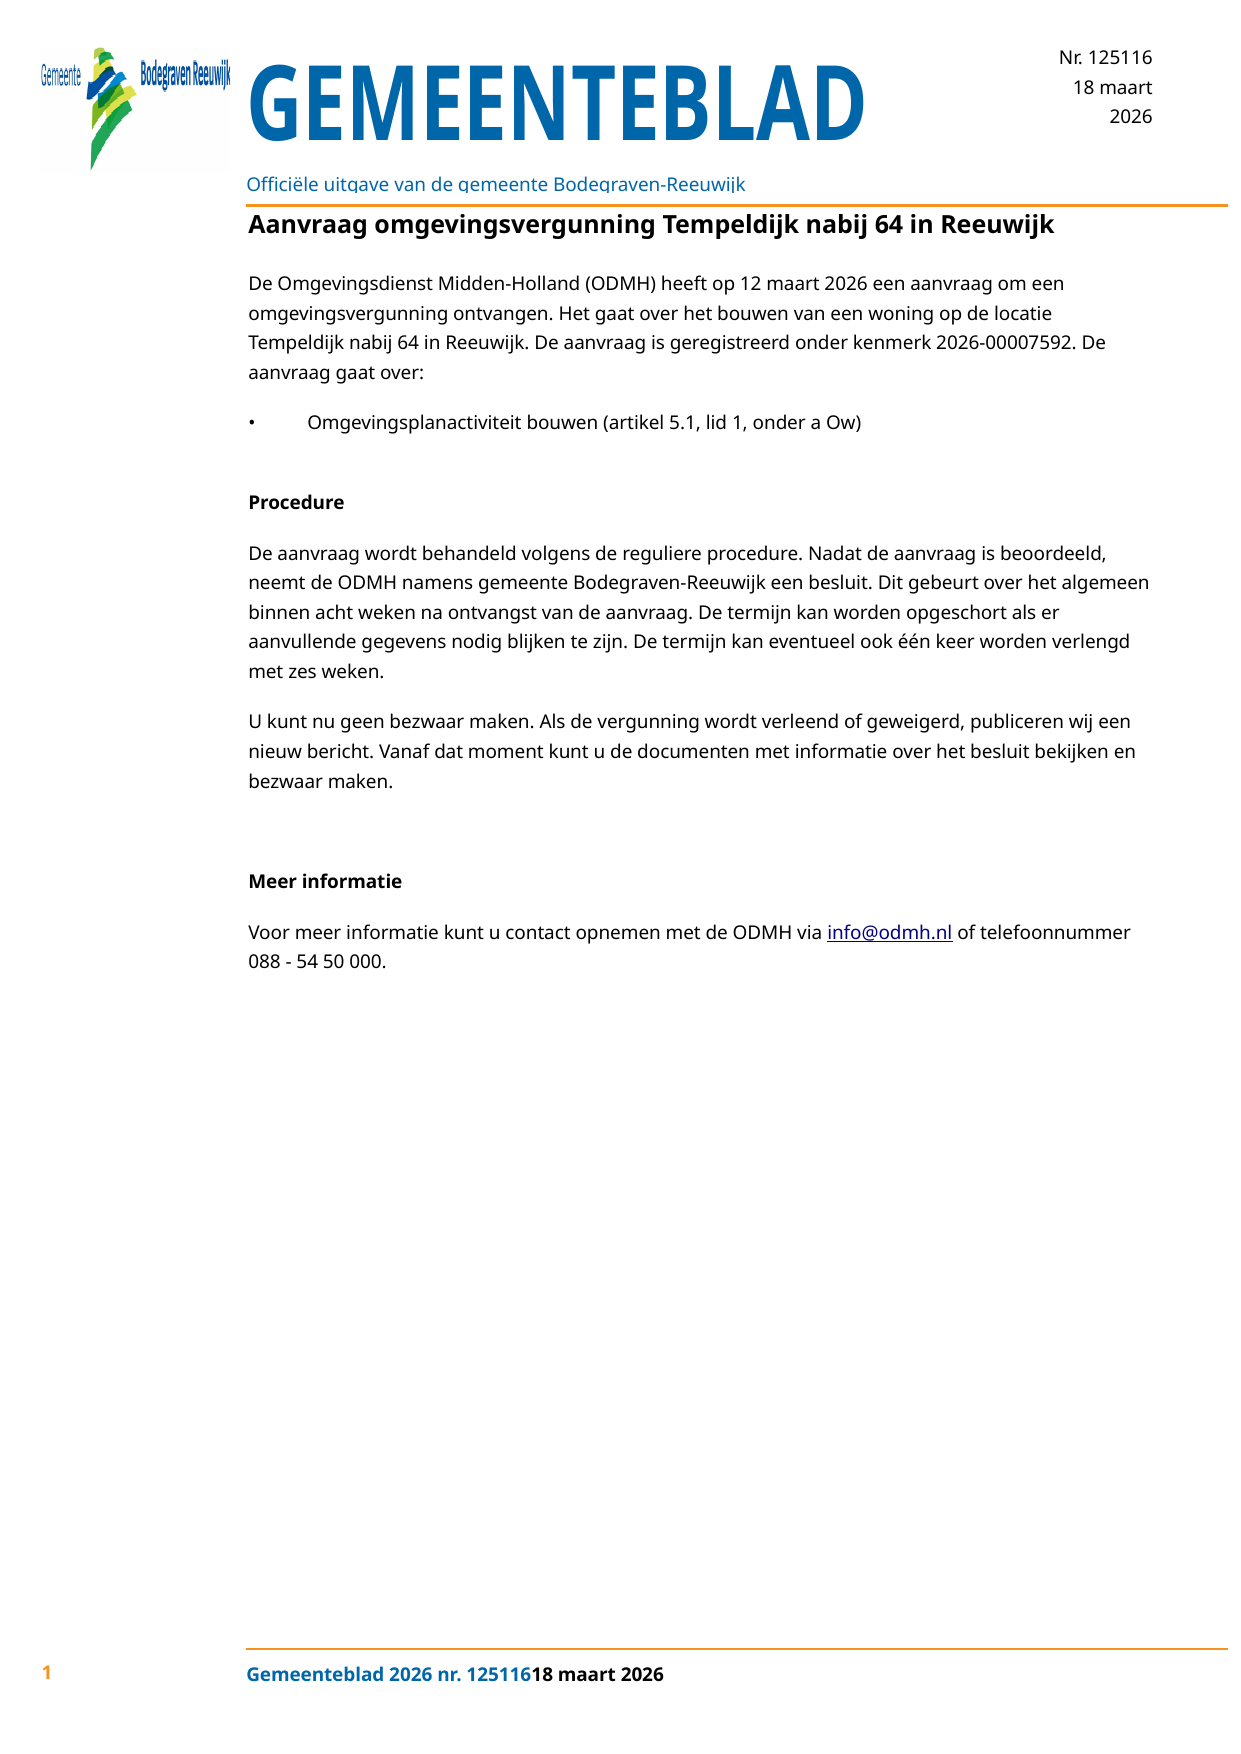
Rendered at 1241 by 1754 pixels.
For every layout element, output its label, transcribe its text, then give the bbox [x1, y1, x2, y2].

text De aanvraag wordt behandeld volgens de reguliere procedure. Nadat de aanvraag is beoordeeld, neemt de ODMH namens gemeente Bodegraven-Reeuwijk een besluit. Dit gebeurt over het algemeen binnen acht weken na ontvangst van de aanvraag. De termijn kan worden opgeschort als er aanvullende gegevens nodig blijken te zijn. De termijn kan eventueel ook één keer worden verlengd met zes weken. [248, 540, 1152, 684]
text Voor meer informatie kunt u contact opnemen met de ODMH via info@odmh.nl of telefoonnummer 088 - 54 50 000. [248, 919, 1152, 974]
text Meer informatie [248, 869, 1152, 894]
list Omgevingsplanactiviteit bouwen (artikel 5.1, lid 1, onder a Ow) [248, 409, 1152, 435]
picture [41, 47, 231, 172]
text De Omgevingsdienst Midden-Holland (ODMH) heeft op 12 maart 2026 een aanvraag om een omgevingsvergunning ontvangen. Het gaat over het bouwen van een woning op de locatie Tempeldijk nabij 64 in Reeuwijk. De aanvraag is geregistreerd onder kenmerk 2026-00007592. De aanvraag gaat over: [248, 270, 1152, 385]
text Aanvraag omgevingsvergunning Tempeldijk nabij 64 in Reeuwijk [248, 207, 1152, 241]
text Procedure [248, 489, 1152, 515]
text U kunt nu geen bezwaar maken. Als de vergunning wordt verleend of geweigerd, publiceren wij een nieuw bericht. Vanaf dat moment kunt u de documenten met informatie over het besluit bekijken en bezwaar maken. [248, 709, 1152, 793]
